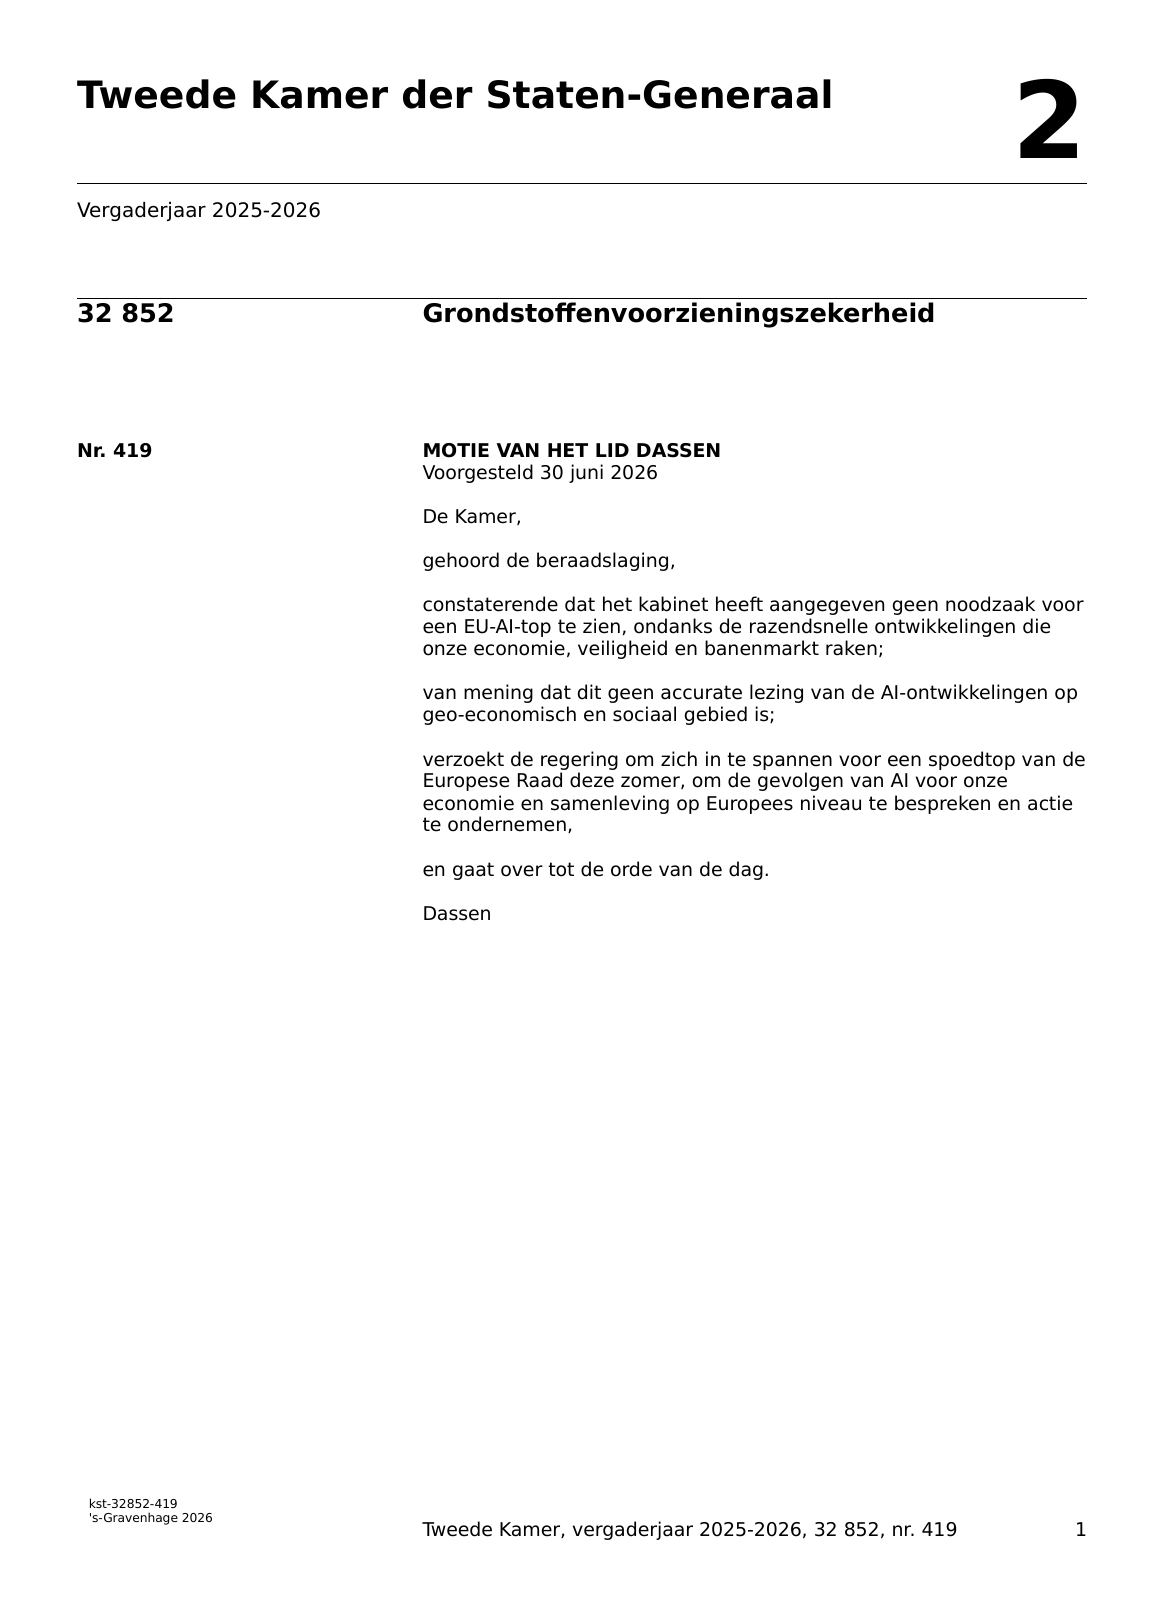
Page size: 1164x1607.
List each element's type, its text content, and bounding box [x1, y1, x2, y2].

text Dassen [422, 903, 1087, 925]
table_header 2 [886, 59, 1087, 183]
text verzoekt de regering om zich in te spannen voor een spoedtop van de Europese Raad deze zomer, om de gevolgen van AI voor onze economie en samenleving op Europees niveau te bespreken en actie te ondernemen, [422, 748, 1087, 836]
text Voorgesteld 30 juni 2026 [422, 462, 1087, 484]
table_cell Vergaderjaar 2025-2026 [77, 184, 1087, 298]
subtitle Nr. 419 MOTIE VAN HET LID DASSEN [77, 440, 1087, 462]
text De Kamer, [422, 506, 1087, 528]
text constaterende dat het kabinet heeft aangegeven geen noodzaak voor een EU-AI-top te zien, ondanks de razendsnelle ontwikkelingen die onze economie, veiligheid en banenmarkt raken; [422, 594, 1087, 660]
text van mening dat dit geen accurate lezing van de AI-ontwikkelingen op geo-economisch en sociaal gebied is; [422, 682, 1087, 726]
text gehoord de beraadslaging, [422, 550, 1087, 572]
text en gaat over tot de orde van de dag. [422, 858, 1087, 881]
subtitle 32 852 Grondstoffenvoorzieningszekerheid [77, 299, 1087, 329]
text 's-Gravenhage 2026 [88, 1511, 323, 1525]
text kst-32852-419 [88, 1497, 323, 1511]
table_header Tweede Kamer der Staten-Generaal [77, 59, 886, 183]
